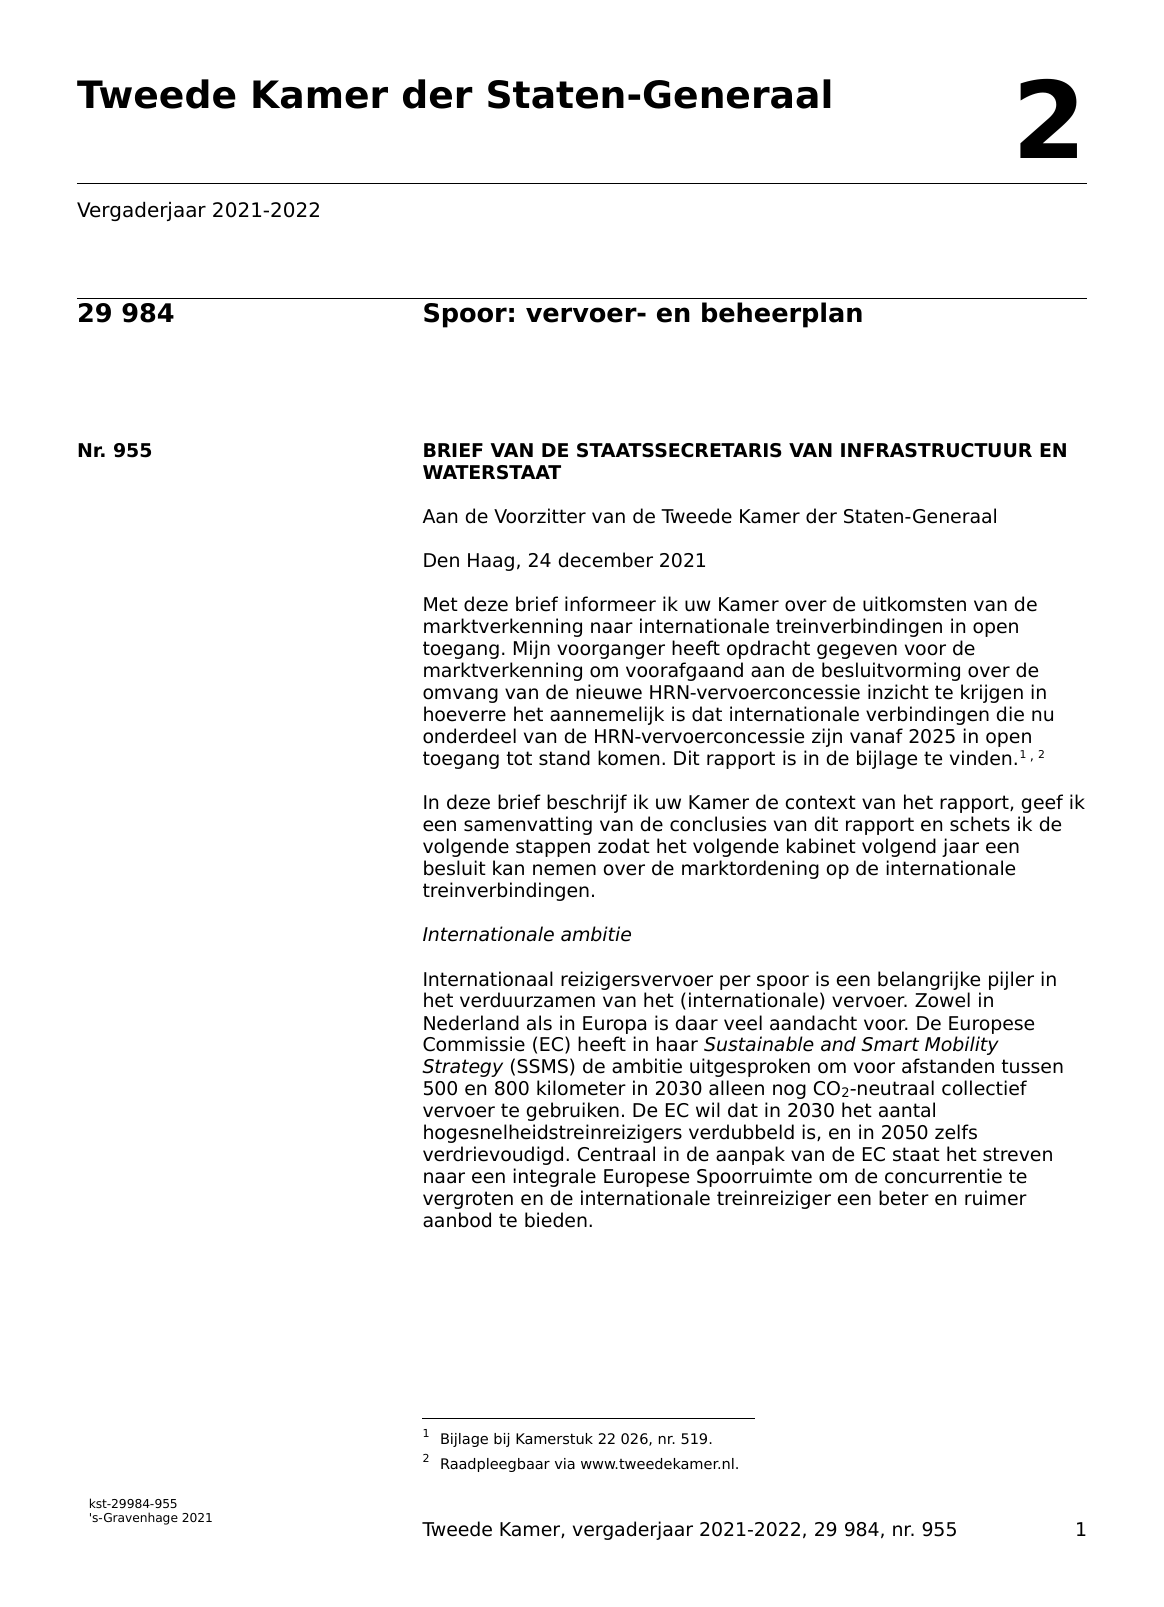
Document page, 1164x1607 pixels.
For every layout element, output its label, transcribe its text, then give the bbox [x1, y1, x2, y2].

text kst-29984-955 [88, 1497, 323, 1511]
text 's-Gravenhage 2021 [88, 1511, 323, 1525]
subtitle 29 984 Spoor: vervoer- en beheerplan [77, 299, 1087, 329]
subtitle Internationale ambitie [422, 924, 1087, 946]
table_cell Vergaderjaar 2021-2022 [77, 184, 1087, 298]
table_header Tweede Kamer der Staten-Generaal [77, 59, 886, 183]
text Raadpleegbaar via www.tweedekamer.nl. [422, 1452, 1087, 1474]
text Met deze brief informeer ik uw Kamer over de uitkomsten van de marktverkenning naar internationale treinverbindingen in open toegang. Mijn voorganger heeft opdracht gegeven voor de marktverkenning om voorafgaand aan de besluitvorming over de omvang van de nieuwe HRN-vervoerconcessie inzicht te krijgen in hoeverre het aannemelijk is dat internationale verbindingen die nu onderdeel van de HRN-vervoerconcessie zijn vanaf 2025 in open toegang tot stand komen. Dit rapport is in de bijlage te vinden., [422, 594, 1087, 770]
subtitle Nr. 955 BRIEF VAN DE STAATSSECRETARIS VAN INFRASTRUCTUUR EN WATERSTAAT [77, 440, 1087, 484]
text Den Haag, 24 december 2021 [422, 550, 1087, 572]
text Bijlage bij Kamerstuk 22 026, nr. 519. [422, 1427, 1087, 1449]
text Aan de Voorzitter van de Tweede Kamer der Staten-Generaal [422, 506, 1087, 528]
table_header 2 [886, 59, 1087, 183]
text In deze brief beschrijf ik uw Kamer de context van het rapport, geef ik een samenvatting van de conclusies van dit rapport en schets ik de volgende stappen zodat het volgende kabinet volgend jaar een besluit kan nemen over de marktordening op de internationale treinverbindingen. [422, 792, 1087, 902]
text Internationaal reizigersvervoer per spoor is een belangrijke pijler in het verduurzamen van het (internationale) vervoer. Zowel in Nederland als in Europa is daar veel aandacht voor. De Europese Commissie (EC) heeft in haar Sustainable and Smart Mobility Strategy (SSMS) de ambitie uitgesproken om voor afstanden tussen 500 en 800 kilometer in 2030 alleen nog CO2-neutraal collectief vervoer te gebruiken. De EC wil dat in 2030 het aantal hogesnelheidstreinreizigers verdubbeld is, en in 2050 zelfs verdrievoudigd. Centraal in de aanpak van de EC staat het streven naar een integrale Europese Spoorruimte om de concurrentie te vergroten en de internationale treinreiziger een beter en ruimer aanbod te bieden. [422, 968, 1087, 1232]
